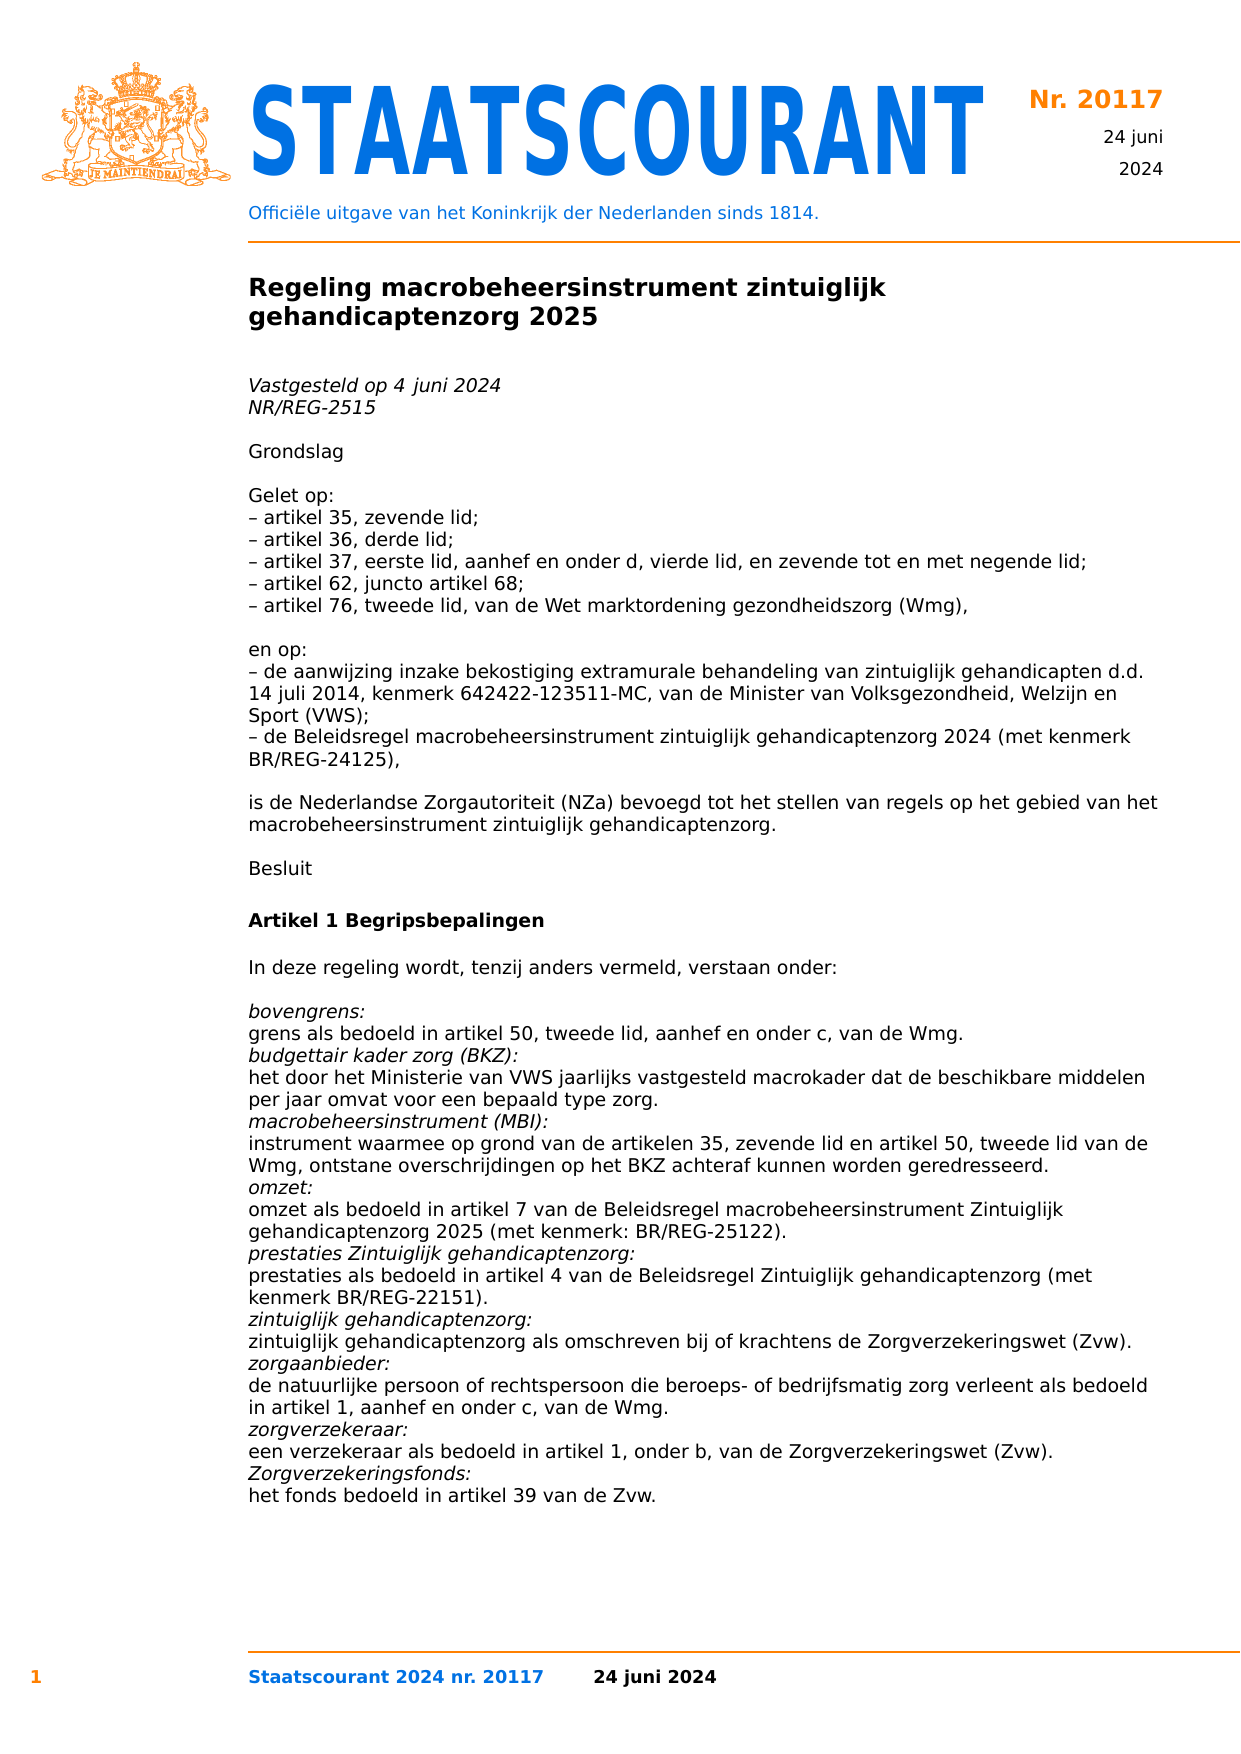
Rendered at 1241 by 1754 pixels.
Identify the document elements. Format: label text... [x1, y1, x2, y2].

table_cell Officiële uitgave van het Koninkrijk der Nederlanden sinds 1814. [248, 203, 1240, 241]
text is de Nederlandse Zorgautoriteit (NZa) bevoegd tot het stellen van regels op het gebied van het macrobeheersinstrument zintuiglijk gehandicaptenzorg. [248, 792, 1163, 836]
text prestaties Zintuiglijk gehandicaptenzorg: [248, 1243, 1163, 1265]
text instrument waarmee op grond van de artikelen 35, zevende lid en artikel 50, tweede lid van de Wmg, ontstane overschrijdingen op het BKZ achteraf kunnen worden geredresseerd. [248, 1133, 1163, 1177]
text zintuiglijk gehandicaptenzorg als omschreven bij of krachtens de Zorgverzekeringswet (Zvw). [248, 1331, 1163, 1353]
text Besluit [248, 858, 1163, 880]
subtitle Artikel 1 Begripsbepalingen [248, 910, 1163, 932]
text NR/REG-2515 [248, 397, 1163, 419]
text de natuurlijke persoon of rechtspersoon die beroeps- of bedrijfsmatig zorg verleent als bedoeld in artikel 1, aanhef en onder c, van de Wmg. [248, 1374, 1163, 1418]
text – artikel 76, tweede lid, van de Wet marktordening gezondheidszorg (Wmg), [248, 595, 1163, 617]
text – artikel 35, zevende lid; [248, 507, 1163, 529]
text zorgaanbieder: [248, 1353, 1163, 1374]
text omzet: [248, 1177, 1163, 1199]
text macrobeheersinstrument (MBI): [248, 1111, 1163, 1133]
text budgettair kader zorg (BKZ): [248, 1045, 1163, 1067]
table_cell 2024 [998, 153, 1240, 203]
text prestaties als bedoeld in artikel 4 van de Beleidsregel Zintuiglijk gehandicaptenzorg (met kenmerk BR/REG-22151). [248, 1265, 1163, 1309]
text een verzekeraar als bedoeld in artikel 1, onder b, van de Zorgverzekeringswet (Zvw). [248, 1441, 1163, 1462]
text omzet als bedoeld in artikel 7 van de Beleidsregel macrobeheersinstrument Zintuiglijk gehandicaptenzorg 2025 (met kenmerk: BR/REG-25122). [248, 1199, 1163, 1243]
text Vastgesteld op 4 juni 2024 [248, 375, 1163, 397]
text Gelet op: [248, 485, 1163, 507]
text het fonds bedoeld in artikel 39 van de Zvw. [248, 1484, 1163, 1506]
text en op: [248, 638, 1163, 661]
text Zorgverzekeringsfonds: [248, 1462, 1163, 1484]
table_header Nr. 20117 [998, 62, 1240, 121]
text – de aanwijzing inzake bekostiging extramurale behandeling van zintuiglijk gehandicapten d.d. 14 juli 2014, kenmerk 642422-123511-MC, van de Minister van Volksgezondheid, Welzijn en Sport (VWS); [248, 661, 1163, 726]
text bovengrens: [248, 1001, 1163, 1023]
text het door het Ministerie van VWS jaarlijks vastgesteld macrokader dat de beschikbare middelen per jaar omvat voor een bepaald type zorg. [248, 1067, 1163, 1111]
text grens als bedoeld in artikel 50, tweede lid, aanhef en onder c, van de Wmg. [248, 1023, 1163, 1045]
text – artikel 37, eerste lid, aanhef en onder d, vierde lid, en zevende tot en met negende lid; [248, 551, 1163, 573]
table_cell 24 juni [998, 121, 1240, 153]
picture [41, 62, 231, 186]
text – artikel 36, derde lid; [248, 529, 1163, 551]
text – artikel 62, juncto artikel 68; [248, 573, 1163, 595]
table_header [25, 62, 248, 241]
text In deze regeling wordt, tenzij anders vermeld, verstaan onder: [248, 957, 1163, 979]
text – de Beleidsregel macrobeheersinstrument zintuiglijk gehandicaptenzorg 2024 (met kenmerk BR/REG-24125), [248, 726, 1163, 770]
subtitle Regeling macrobeheersinstrument zintuiglijk gehandicaptenzorg 2025 [248, 273, 1163, 331]
text Grondslag [248, 441, 1163, 463]
text zintuiglijk gehandicaptenzorg: [248, 1309, 1163, 1331]
table_header STAATSCOURANT [248, 62, 998, 203]
text zorgverzekeraar: [248, 1418, 1163, 1441]
